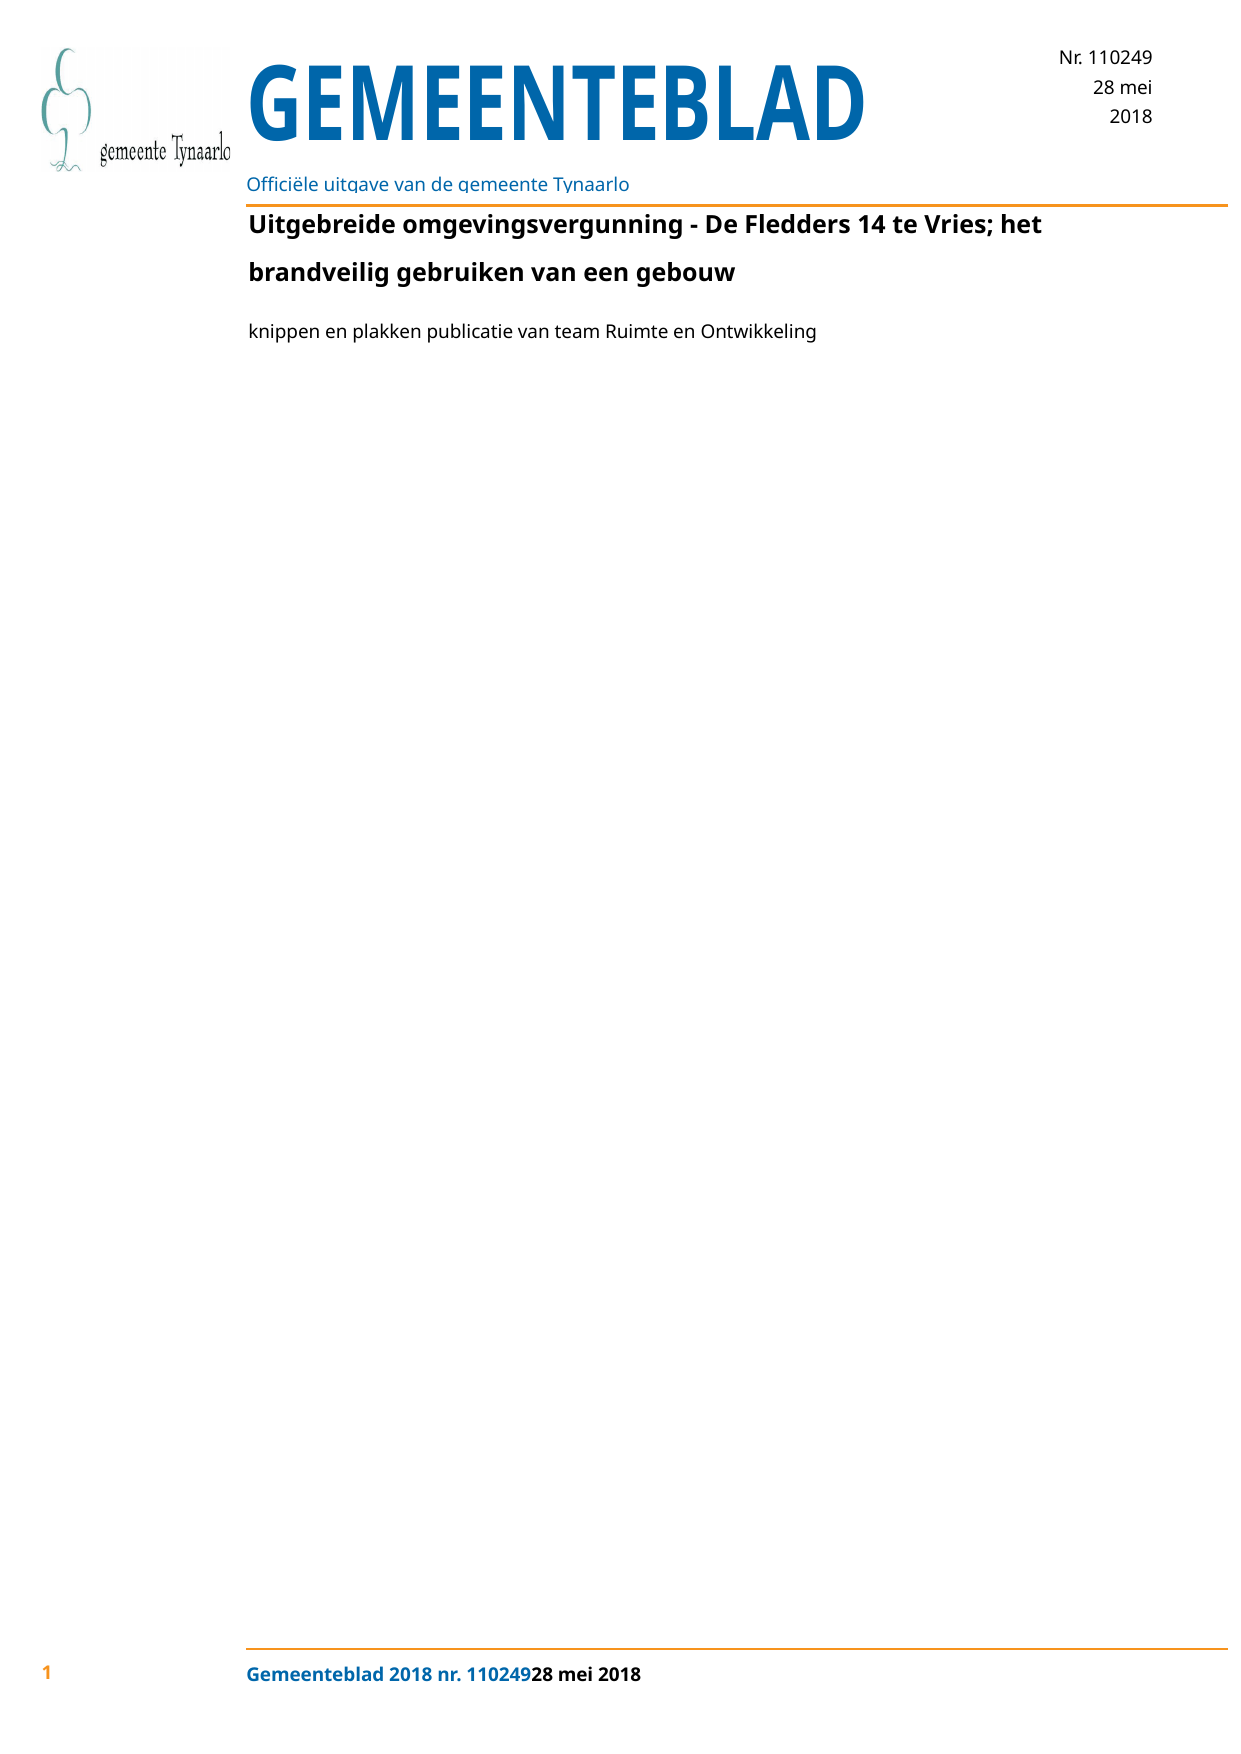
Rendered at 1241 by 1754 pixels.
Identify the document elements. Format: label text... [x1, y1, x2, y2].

text Uitgebreide omgevingsvergunning - De Fledders 14 te Vries; het brandveilig gebruiken van een gebouw [248, 207, 1152, 288]
text knippen en plakken publicatie van team Ruimte en Ontwikkeling [248, 318, 1152, 344]
picture [41, 47, 231, 172]
